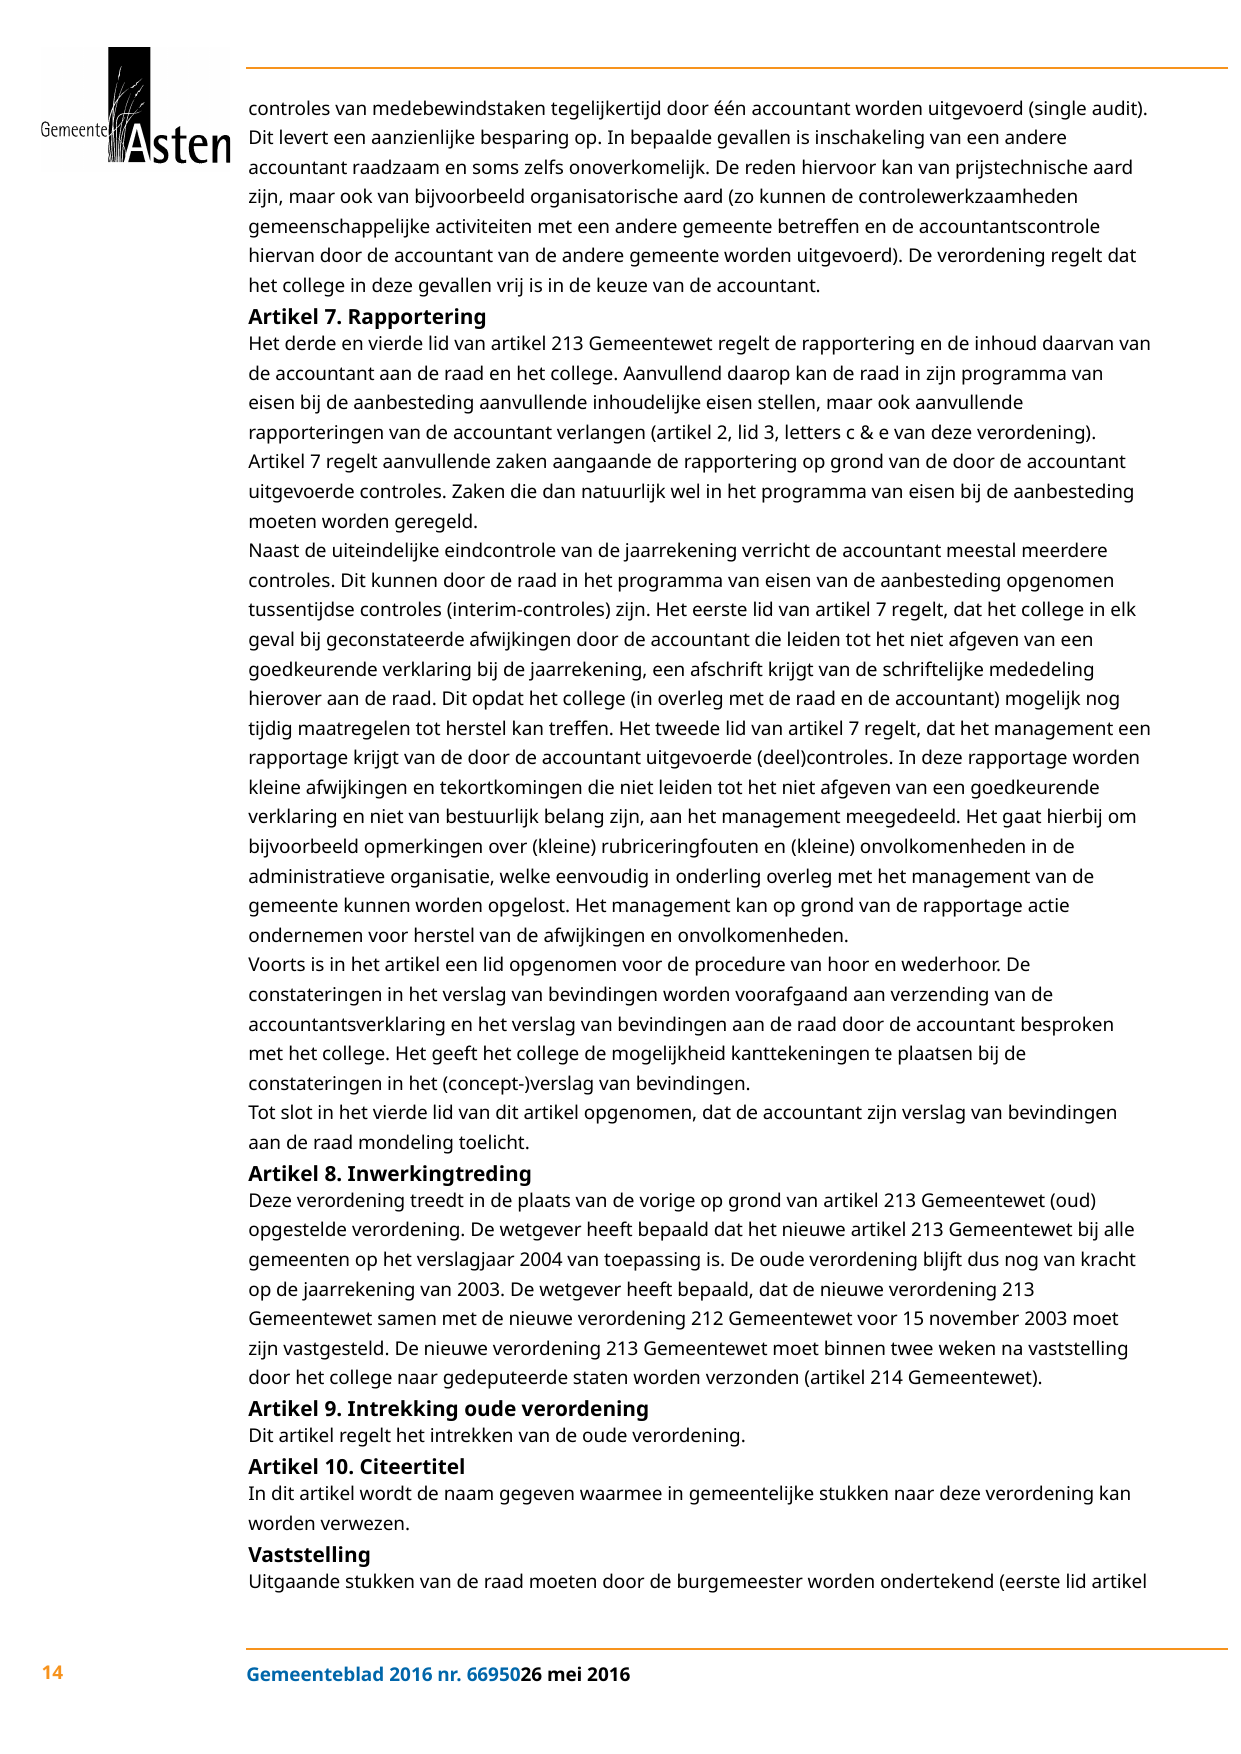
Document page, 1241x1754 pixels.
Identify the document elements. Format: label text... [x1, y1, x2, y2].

picture [41, 47, 231, 172]
text controles van medebewindstaken tegelijkertijd door één accountant worden uitgevoerd (single audit). Dit levert een aanzienlijke besparing op. In bepaalde gevallen is inschakeling van een andere accountant raadzaam en soms zelfs onoverkomelijk. De reden hiervoor kan van prijstechnische aard zijn, maar ook van bijvoorbeeld organisatorische aard (zo kunnen de controlewerkzaamheden gemeenschappelijke activiteiten met een andere gemeente betreffen en de accountantscontrole hiervan door de accountant van de andere gemeente worden uitgevoerd). De verordening regelt dat het college in deze gevallen vrij is in de keuze van de accountant. [248, 95, 1152, 298]
text Artikel 7. Rapportering [248, 302, 1152, 330]
text Uitgaande stukken van de raad moeten door de burgemeester worden ondertekend (eerste lid artikel [248, 1568, 1152, 1594]
text Vaststelling [248, 1540, 1152, 1568]
text Tot slot in het vierde lid van dit artikel opgenomen, dat de accountant zijn verslag van bevindingen aan de raad mondeling toelicht. [248, 1099, 1152, 1155]
text Artikel 8. Inwerkingtreding [248, 1159, 1152, 1187]
text Voorts is in het artikel een lid opgenomen voor de procedure van hoor en wederhoor. De constateringen in het verslag van bevindingen worden voorafgaand aan verzending van de accountantsverklaring en het verslag van bevindingen aan de raad door de accountant besproken met het college. Het geeft het college de mogelijkheid kanttekeningen te plaatsen bij de constateringen in het (concept-)verslag van bevindingen. [248, 952, 1152, 1096]
text Naast de uiteindelijke eindcontrole van de jaarrekening verricht de accountant meestal meerdere controles. Dit kunnen door de raad in het programma van eisen van de aanbesteding opgenomen tussentijdse controles (interim-controles) zijn. Het eerste lid van artikel 7 regelt, dat het college in elk geval bij geconstateerde afwijkingen door de accountant die leiden tot het niet afgeven van een goedkeurende verklaring bij de jaarrekening, een afschrift krijgt van de schriftelijke mededeling hierover aan de raad. Dit opdat het college (in overleg met de raad en de accountant) mogelijk nog tijdig maatregelen tot herstel kan treffen. Het tweede lid van artikel 7 regelt, dat het management een rapportage krijgt van de door de accountant uitgevoerde (deel)controles. In deze rapportage worden kleine afwijkingen en tekortkomingen die niet leiden tot het niet afgeven van een goedkeurende verklaring en niet van bestuurlijk belang zijn, aan het management meegedeeld. Het gaat hierbij om bijvoorbeeld opmerkingen over (kleine) rubriceringfouten en (kleine) onvolkomenheden in de administratieve organisatie, welke eenvoudig in onderling overleg met het management van de gemeente kunnen worden opgelost. Het management kan op grond van de rapportage actie ondernemen voor herstel van de afwijkingen en onvolkomenheden. [248, 537, 1152, 948]
text Dit artikel regelt het intrekken van de oude verordening. [248, 1423, 1152, 1448]
text Artikel 10. Citeertitel [248, 1452, 1152, 1481]
text Artikel 9. Intrekking oude verordening [248, 1394, 1152, 1423]
text In dit artikel wordt de naam gegeven waarmee in gemeentelijke stukken naar deze verordening kan worden verwezen. [248, 1481, 1152, 1536]
text Deze verordening treedt in de plaats van de vorige op grond van artikel 213 Gemeentewet (oud) opgestelde verordening. De wetgever heeft bepaald dat het nieuwe artikel 213 Gemeentewet bij alle gemeenten op het verslagjaar 2004 van toepassing is. De oude verordening blijft dus nog van kracht op de jaarrekening van 2003. De wetgever heeft bepaald, dat de nieuwe verordening 213 Gemeentewet samen met de nieuwe verordening 212 Gemeentewet voor 15 november 2003 moet zijn vastgesteld. De nieuwe verordening 213 Gemeentewet moet binnen twee weken na vaststelling door het college naar gedeputeerde staten worden verzonden (artikel 214 Gemeentewet). [248, 1187, 1152, 1390]
text Het derde en vierde lid van artikel 213 Gemeentewet regelt de rapportering en de inhoud daarvan van de accountant aan de raad en het college. Aanvullend daarop kan de raad in zijn programma van eisen bij de aanbesteding aanvullende inhoudelijke eisen stellen, maar ook aanvullende rapporteringen van de accountant verlangen (artikel 2, lid 3, letters c & e van deze verordening). Artikel 7 regelt aanvullende zaken aangaande de rapportering op grond van de door de accountant uitgevoerde controles. Zaken die dan natuurlijk wel in het programma van eisen bij de aanbesteding moeten worden geregeld. [248, 330, 1152, 533]
